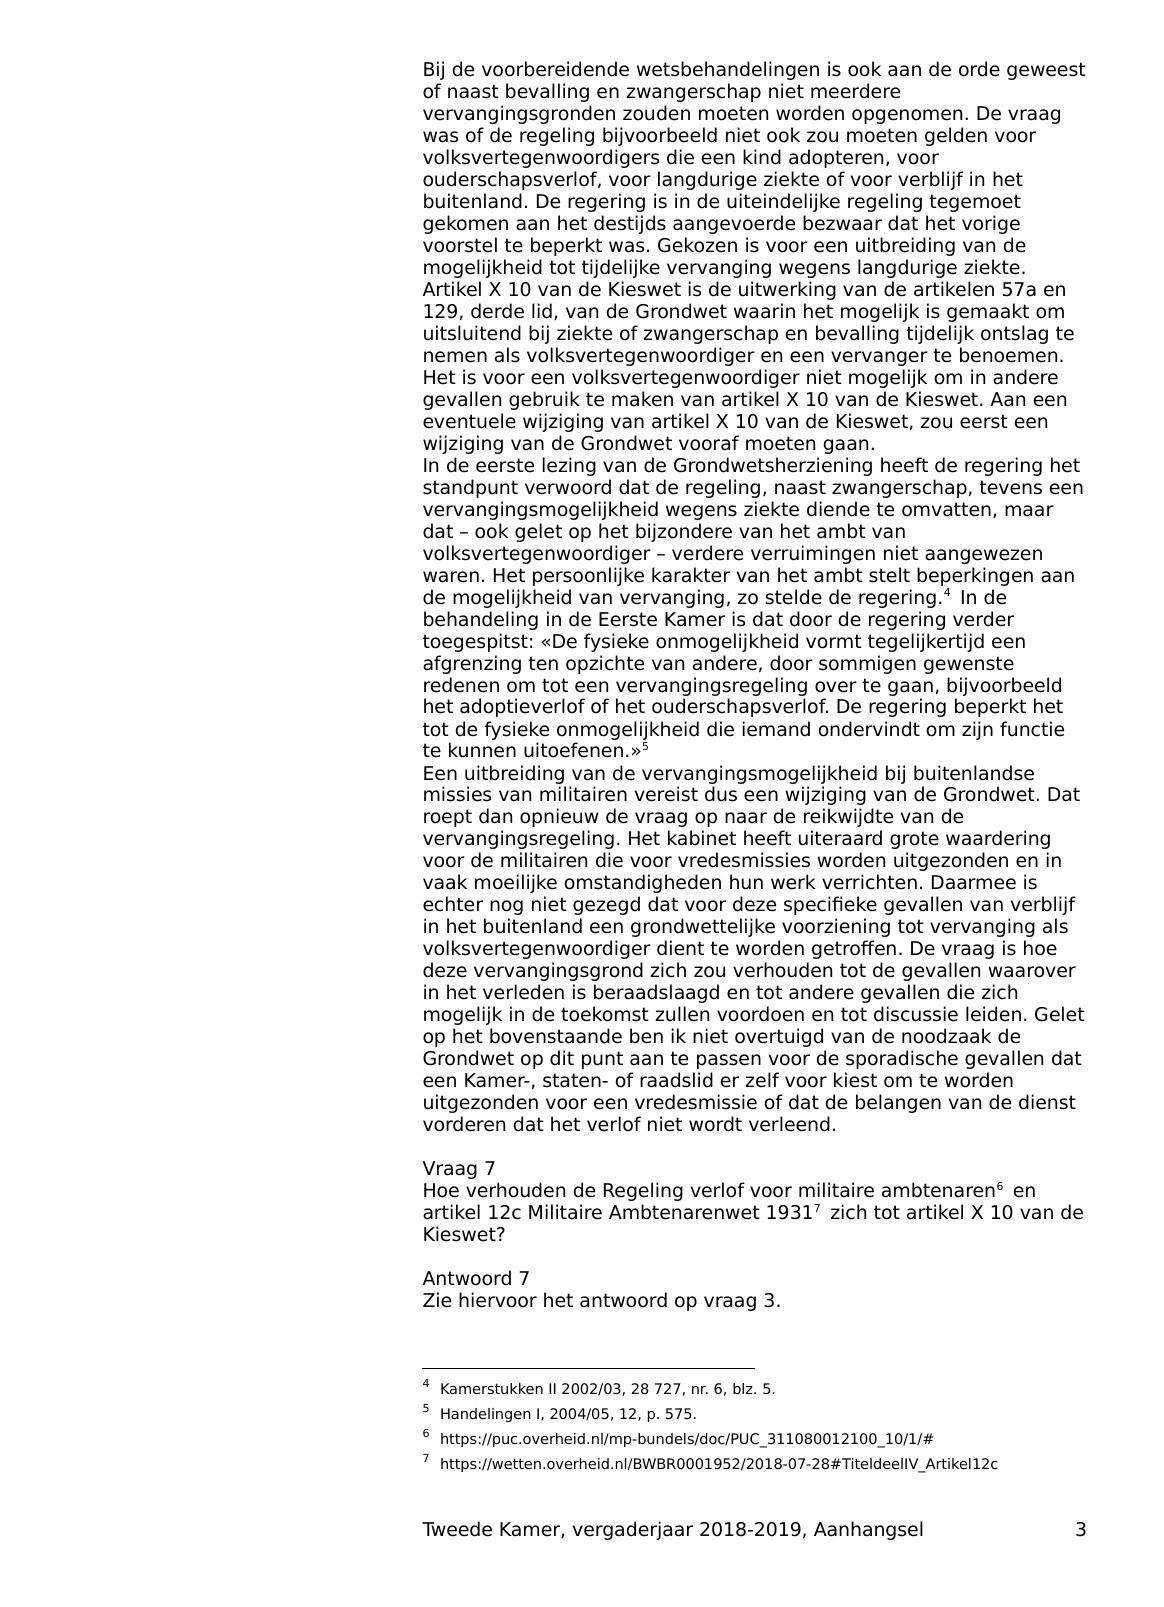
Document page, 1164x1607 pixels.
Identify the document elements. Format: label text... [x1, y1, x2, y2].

text Een uitbreiding van de vervangingsmogelijkheid bij buitenlandse missies van militairen vereist dus een wijziging van de Grondwet. Dat roept dan opnieuw de vraag op naar de reikwijdte van de vervangingsregeling. Het kabinet heeft uiteraard grote waardering voor de militairen die voor vredesmissies worden uitgezonden en in vaak moeilijke omstandigheden hun werk verrichten. Daarmee is echter nog niet gezegd dat voor deze specifieke gevallen van verblijf in het buitenland een grondwettelijke voorziening tot vervanging als volksvertegenwoordiger dient te worden getroffen. De vraag is hoe deze vervangingsgrond zich zou verhouden tot de gevallen waarover in het verleden is beraadslaagd en tot andere gevallen die zich mogelijk in de toekomst zullen voordoen en tot discussie leiden. Gelet op het bovenstaande ben ik niet overtuigd van de noodzaak de Grondwet op dit punt aan te passen voor de sporadische gevallen dat een Kamer-, staten- of raadslid er zelf voor kiest om te worden uitgezonden voor een vredesmissie of dat de belangen van de dienst vorderen dat het verlof niet wordt verleend. [422, 762, 1087, 1136]
text Vraag 7 [422, 1158, 1087, 1180]
text Hoe verhouden de Regeling verlof voor militaire ambtenaren en artikel 12c Militaire Ambtenarenwet 1931 zich tot artikel X 10 van de Kieswet? [422, 1180, 1087, 1246]
text Antwoord 7 [422, 1268, 1087, 1290]
text Kamerstukken II 2002/03, 28 727, nr. 6, blz. 5. [422, 1377, 1087, 1399]
text Bij de voorbereidende wetsbehandelingen is ook aan de orde geweest of naast bevalling en zwangerschap niet meerdere vervangingsgronden zouden moeten worden opgenomen. De vraag was of de regeling bijvoorbeeld niet ook zou moeten gelden voor volksvertegenwoordigers die een kind adopteren, voor ouderschapsverlof, voor langdurige ziekte of voor verblijf in het buitenland. De regering is in de uiteindelijke regeling tegemoet gekomen aan het destijds aangevoerde bezwaar dat het vorige voorstel te beperkt was. Gekozen is voor een uitbreiding van de mogelijkheid tot tijdelijke vervanging wegens langdurige ziekte. [422, 59, 1087, 279]
text In de eerste lezing van de Grondwetsherziening heeft de regering het standpunt verwoord dat de regeling, naast zwangerschap, tevens een vervangingsmogelijkheid wegens ziekte diende te omvatten, maar dat – ook gelet op het bijzondere van het ambt van volksvertegenwoordiger – verdere verruimingen niet aangewezen waren. Het persoonlijke karakter van het ambt stelt beperkingen aan de mogelijkheid van vervanging, zo stelde de regering. In de behandeling in de Eerste Kamer is dat door de regering verder toegespitst: «De fysieke onmogelijkheid vormt tegelijkertijd een afgrenzing ten opzichte van andere, door sommigen gewenste redenen om tot een vervangingsregeling over te gaan, bijvoorbeeld het adoptieverlof of het ouderschapsverlof. De regering beperkt het tot de fysieke onmogelijkheid die iemand ondervindt om zijn functie te kunnen uitoefenen.» [422, 455, 1087, 762]
text Handelingen I, 2004/05, 12, p. 575. [422, 1402, 1087, 1424]
text Artikel X 10 van de Kieswet is de uitwerking van de artikelen 57a en 129, derde lid, van de Grondwet waarin het mogelijk is gemaakt om uitsluitend bij ziekte of zwangerschap en bevalling tijdelijk ontslag te nemen als volksvertegenwoordiger en een vervanger te benoemen. Het is voor een volksvertegenwoordiger niet mogelijk om in andere gevallen gebruik te maken van artikel X 10 van de Kieswet. Aan een eventuele wijziging van artikel X 10 van de Kieswet, zou eerst een wijziging van de Grondwet vooraf moeten gaan. [422, 279, 1087, 455]
text https://puc.overheid.nl/mp-bundels/doc/PUC_311080012100_10/1/# [422, 1427, 1087, 1449]
text https://wetten.overheid.nl/BWBR0001952/2018-07-28#TiteldeelIV_Artikel12c [422, 1452, 1087, 1474]
text Zie hiervoor het antwoord op vraag 3. [422, 1290, 1087, 1312]
